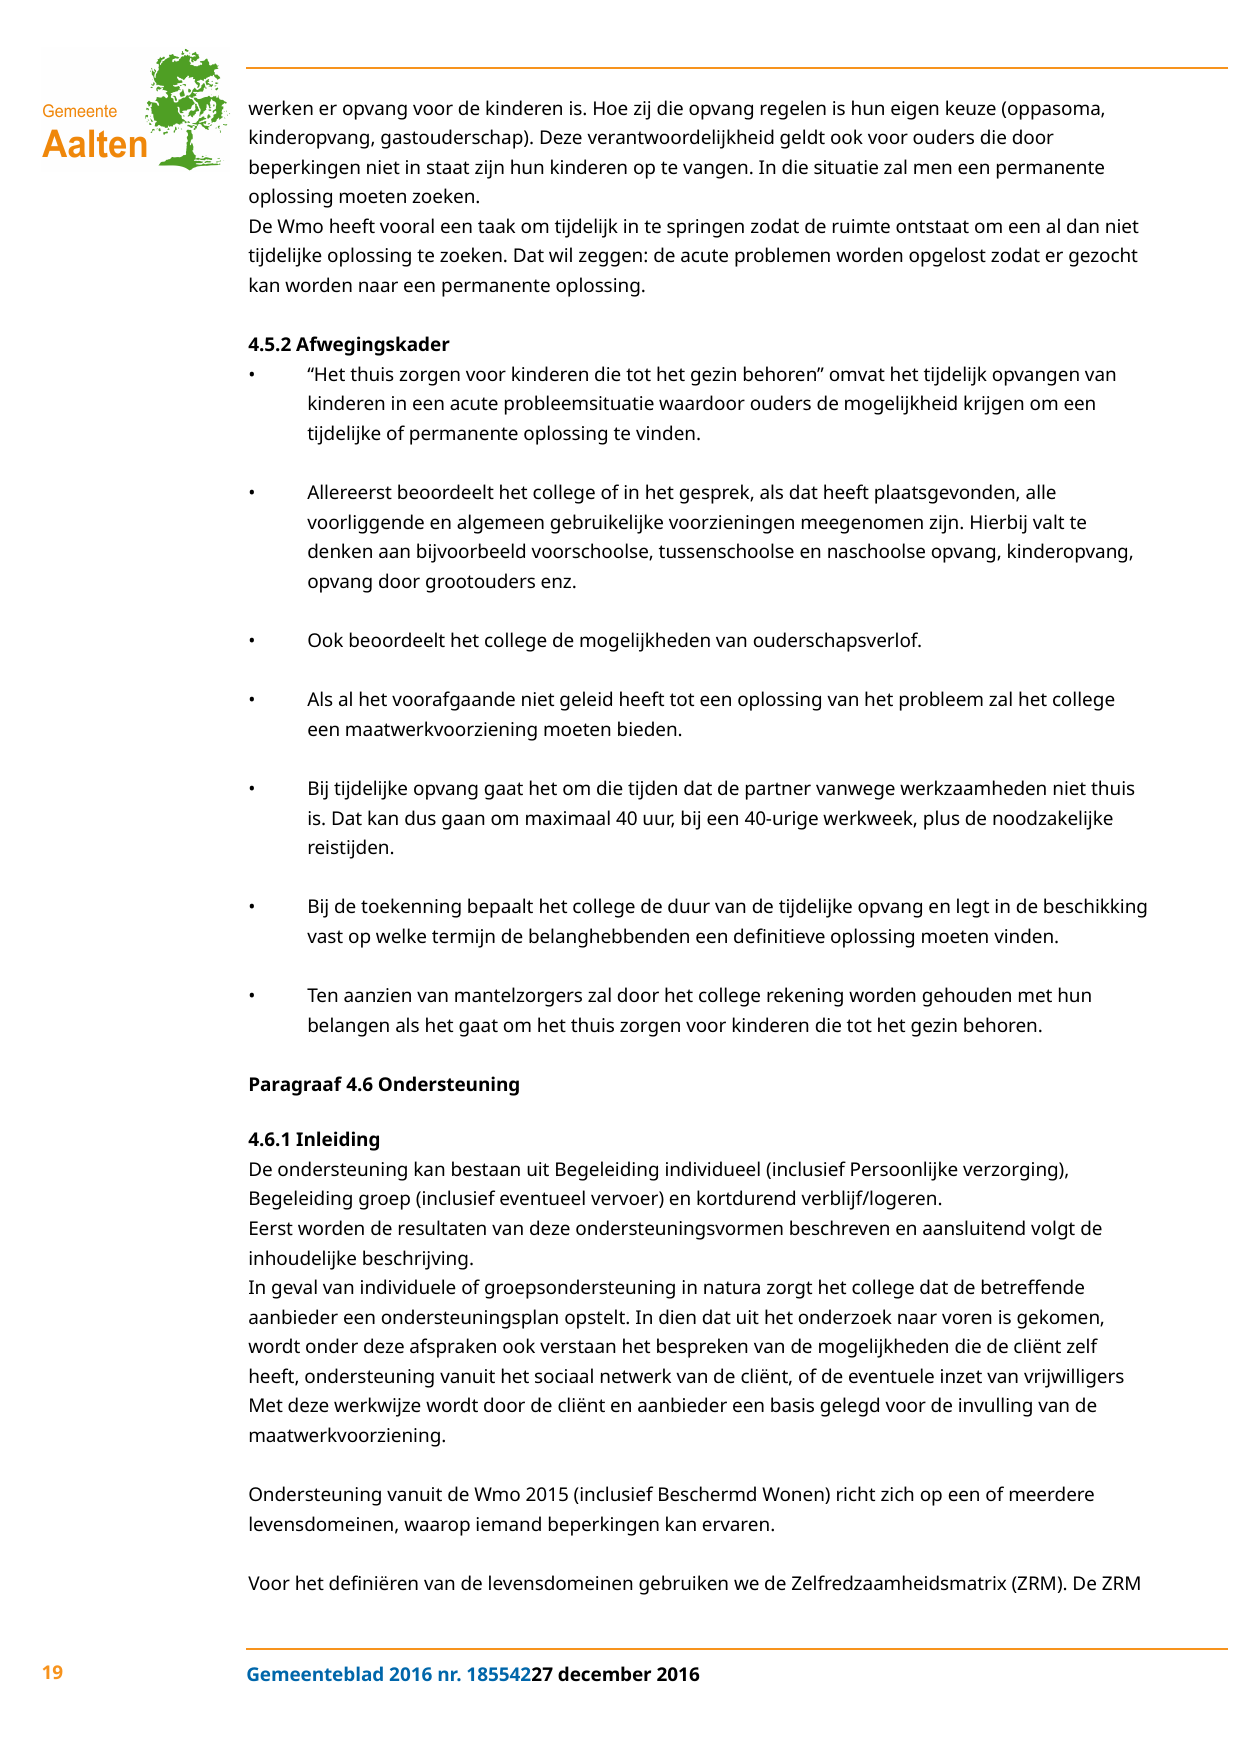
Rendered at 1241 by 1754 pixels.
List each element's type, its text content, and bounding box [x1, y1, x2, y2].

text In geval van individuele of groepsondersteuning in natura zorgt het college dat de betreffende aanbieder een ondersteuningsplan opstelt. In dien dat uit het onderzoek naar voren is gekomen, wordt onder deze afspraken ook verstaan het bespreken van de mogelijkheden die de cliënt zelf heeft, ondersteuning vanuit het sociaal netwerk van de cliënt, of de eventuele inzet van vrijwilligers Met deze werkwijze wordt door de cliënt en aanbieder een basis gelegd voor de invulling van de maatwerkvoorziening. [248, 1274, 1152, 1448]
list Bij tijdelijke opvang gaat het om die tijden dat de partner vanwege werkzaamheden niet thuis is. Dat kan dus gaan om maximaal 40 uur, bij een 40-urige werkweek, plus de noodzakelijke reistijden. [248, 775, 1152, 860]
list Ten aanzien van mantelzorgers zal door het college rekening worden gehouden met hun belangen als het gaat om het thuis zorgen voor kinderen die tot het gezin behoren. [248, 982, 1152, 1038]
text Paragraaf 4.6 Ondersteuning [248, 1071, 1152, 1097]
list “Het thuis zorgen voor kinderen die tot het gezin behoren” omvat het tijdelijk opvangen van kinderen in een acute probleemsituatie waardoor ouders de mogelijkheid krijgen om een tijdelijke of permanente oplossing te vinden. [248, 361, 1152, 446]
text De ondersteuning kan bestaan uit Begeleiding individueel (inclusief Persoonlijke verzorging), Begeleiding groep (inclusief eventueel vervoer) en kortdurend verblijf/logeren. [248, 1156, 1152, 1211]
text Voor het definiëren van de levensdomeinen gebruiken we de Zelfredzaamheidsmatrix (ZRM). De ZRM [248, 1570, 1152, 1596]
list Als al het voorafgaande niet geleid heeft tot een oplossing van het probleem zal het college een maatwerkvoorziening moeten bieden. [248, 686, 1152, 742]
text werken er opvang voor de kinderen is. Hoe zij die opvang regelen is hun eigen keuze (oppasoma, kinderopvang, gastouderschap). Deze verantwoordelijkheid geldt ook voor ouders die door beperkingen niet in staat zijn hun kinderen op te vangen. In die situatie zal men een permanente oplossing moeten zoeken. [248, 95, 1152, 209]
text De Wmo heeft vooral een taak om tijdelijk in te springen zodat de ruimte ontstaat om een al dan niet tijdelijke oplossing te zoeken. Dat wil zeggen: de acute problemen worden opgelost zodat er gezocht kan worden naar een permanente oplossing. [248, 213, 1152, 298]
text 4.5.2 Afwegingskader [248, 331, 1152, 357]
list Bij de toekenning bepaalt het college de duur van de tijdelijke opvang en legt in de beschikking vast op welke termijn de belanghebbenden een definitieve oplossing moeten vinden. [248, 893, 1152, 949]
picture [41, 47, 231, 172]
list Allereerst beoordeelt het college of in het gesprek, als dat heeft plaatsgevonden, alle voorliggende en algemeen gebruikelijke voorzieningen meegenomen zijn. Hierbij valt te denken aan bijvoorbeeld voorschoolse, tussenschoolse en naschoolse opvang, kinderopvang, opvang door grootouders enz. [248, 479, 1152, 594]
text Eerst worden de resultaten van deze ondersteuningsvormen beschreven en aansluitend volgt de inhoudelijke beschrijving. [248, 1215, 1152, 1270]
list Ook beoordeelt het college de mogelijkheden van ouderschapsverlof. [248, 627, 1152, 653]
text Ondersteuning vanuit de Wmo 2015 (inclusief Beschermd Wonen) richt zich op een of meerdere levensdomeinen, waarop iemand beperkingen kan ervaren. [248, 1481, 1152, 1537]
text 4.6.1 Inleiding [248, 1126, 1152, 1152]
